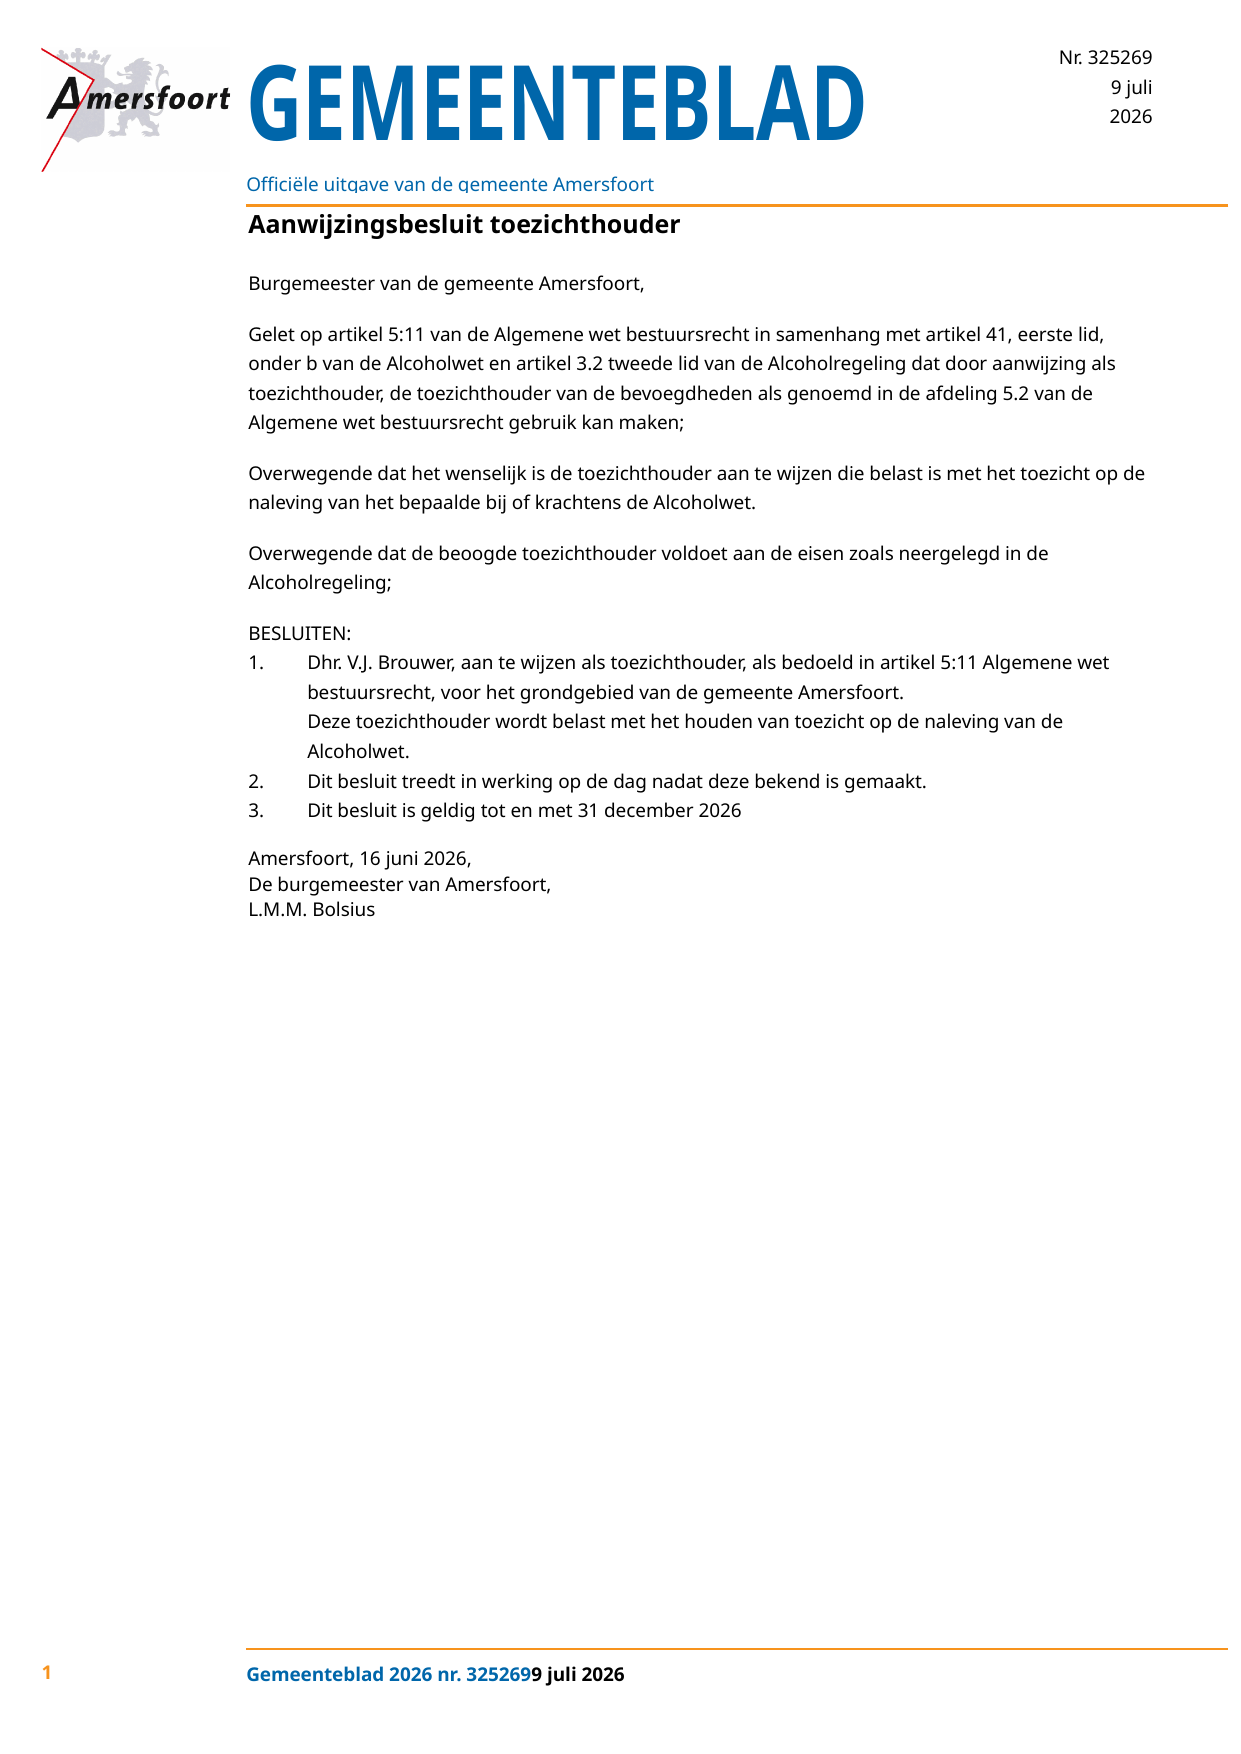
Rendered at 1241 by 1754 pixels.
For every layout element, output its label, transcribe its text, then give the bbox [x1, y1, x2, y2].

picture [41, 47, 231, 172]
text Burgemeester van de gemeente Amersfoort, [248, 270, 1152, 296]
text Overwegende dat het wenselijk is de toezichthouder aan te wijzen die belast is met het toezicht op de naleving van het bepaalde bij of krachtens de Alcoholwet. [248, 460, 1152, 515]
list Dit besluit is geldig tot en met 31 december 2026 [248, 797, 1152, 823]
list Deze toezichthouder wordt belast met het houden van toezicht op de naleving van de Alcoholwet. [248, 709, 1152, 764]
text De burgemeester van Amersfoort, [248, 871, 1152, 897]
text Amersfoort, 16 juni 2026, [248, 845, 1152, 871]
text Aanwijzingsbesluit toezichthouder [248, 207, 1152, 241]
text Overwegende dat de beoogde toezichthouder voldoet aan de eisen zoals neergelegd in de Alcoholregeling; [248, 540, 1152, 595]
list Dhr. V.J. Brouwer, aan te wijzen als toezichthouder, als bedoeld in artikel 5:11 Algemene wet bestuursrecht, voor het grondgebied van de gemeente Amersfoort. [248, 649, 1152, 705]
text BESLUITEN: [248, 620, 1152, 646]
list Dit besluit treedt in werking op de dag nadat deze bekend is gemaakt. [248, 768, 1152, 793]
text L.M.M. Bolsius [248, 897, 1152, 922]
text Gelet op artikel 5:11 van de Algemene wet bestuursrecht in samenhang met artikel 41, eerste lid, onder b van de Alcoholwet en artikel 3.2 tweede lid van de Alcoholregeling dat door aanwijzing als toezichthouder, de toezichthouder van de bevoegdheden als genoemd in de afdeling 5.2 van de Algemene wet bestuursrecht gebruik kan maken; [248, 321, 1152, 435]
